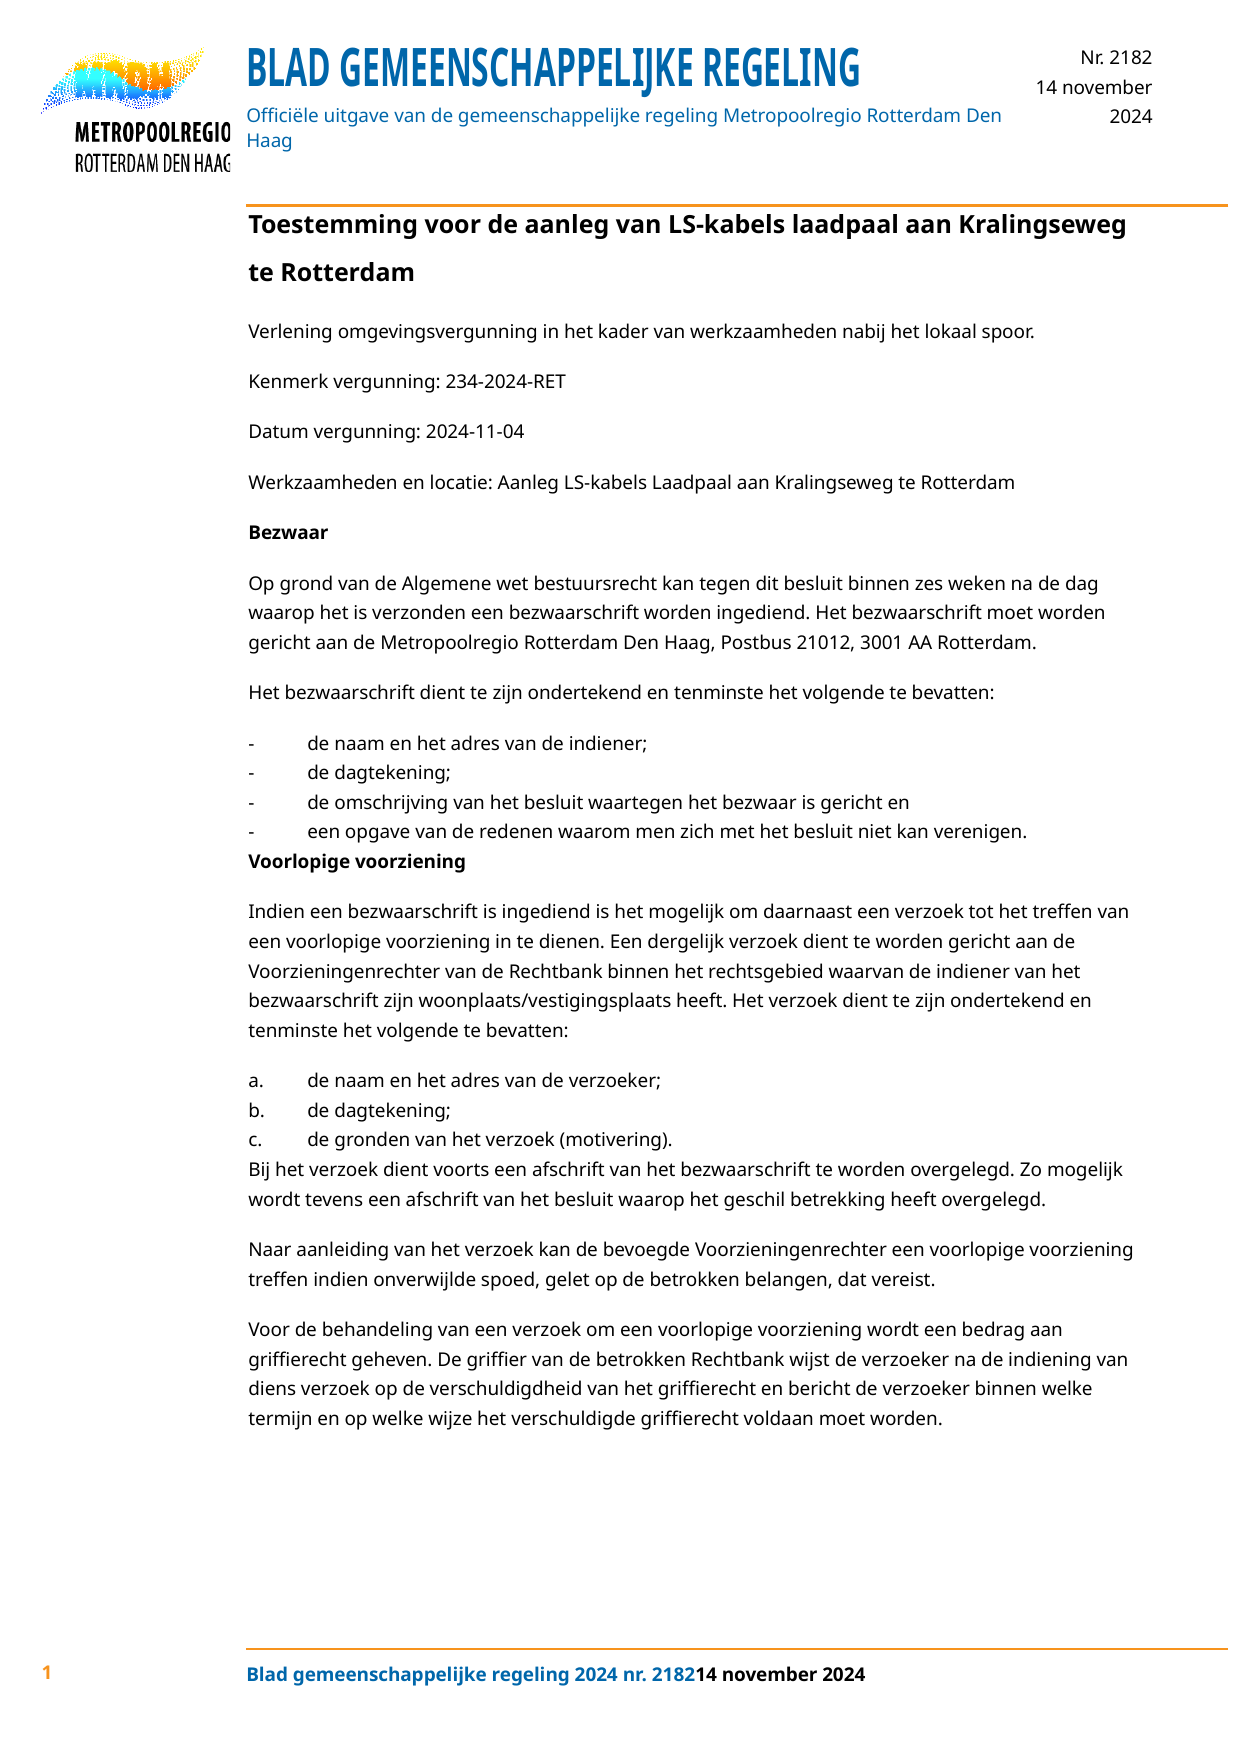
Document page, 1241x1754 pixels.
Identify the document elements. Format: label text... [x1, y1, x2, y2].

list de dagtekening; [248, 759, 1152, 785]
text Voor de behandeling van een verzoek om een voorlopige voorziening wordt een bedrag aan griffierecht geheven. De griffier van de betrokken Rechtbank wijst de verzoeker na de indiening van diens verzoek op de verschuldigdheid van het griffierecht en bericht de verzoeker binnen welke termijn en op welke wijze het verschuldigde griffierecht voldaan moet worden. [248, 1316, 1152, 1431]
text Bij het verzoek dient voorts een afschrift van het bezwaarschrift te worden overgelegd. Zo mogelijk wordt tevens een afschrift van het besluit waarop het geschil betrekking heeft overgelegd. [248, 1156, 1152, 1212]
text Toestemming voor de aanleg van LS-kabels laadpaal aan Kralingseweg te Rotterdam [248, 207, 1152, 288]
text Op grond van de Algemene wet bestuursrecht kan tegen dit besluit binnen zes weken na de dag waarop het is verzonden een bezwaarschrift worden ingediend. Het bezwaarschrift moet worden gericht aan de Metropoolregio Rotterdam Den Haag, Postbus 21012, 3001 AA Rotterdam. [248, 570, 1152, 655]
text Werkzaamheden en locatie: Aanleg LS-kabels Laadpaal aan Kralingseweg te Rotterdam [248, 469, 1152, 495]
list de omschrijving van het besluit waartegen het bezwaar is gericht en [248, 789, 1152, 815]
text Kenmerk vergunning: 234-2024-RET [248, 368, 1152, 394]
list de dagtekening; [248, 1097, 1152, 1123]
text Indien een bezwaarschrift is ingediend is het mogelijk om daarnaast een verzoek tot het treffen van een voorlopige voorziening in te dienen. Een dergelijk verzoek dient te worden gericht aan de Voorzieningenrechter van de Rechtbank binnen het rechtsgebied waarvan de indiener van het bezwaarschrift zijn woonplaats/vestigingsplaats heeft. Het verzoek dient te zijn ondertekend en tenminste het volgende te bevatten: [248, 899, 1152, 1043]
list de naam en het adres van de indiener; [248, 730, 1152, 756]
text Verlening omgevingsvergunning in het kader van werkzaamheden nabij het lokaal spoor. [248, 318, 1152, 344]
list de naam en het adres van de verzoeker; [248, 1067, 1152, 1093]
text Datum vergunning: 2024-11-04 [248, 419, 1152, 444]
text Het bezwaarschrift dient te zijn ondertekend en tenminste het volgende te bevatten: [248, 679, 1152, 705]
list de gronden van het verzoek (motivering). [248, 1127, 1152, 1152]
text Naar aanleiding van het verzoek kan de bevoegde Voorzieningenrechter een voorlopige voorziening treffen indien onverwijlde spoed, gelet op de betrokken belangen, dat vereist. [248, 1236, 1152, 1292]
list een opgave van de redenen waarom men zich met het besluit niet kan verenigen. [248, 819, 1152, 844]
text Bezwaar [248, 519, 1152, 545]
picture [41, 47, 231, 172]
text Voorlopige voorziening [248, 848, 1152, 874]
